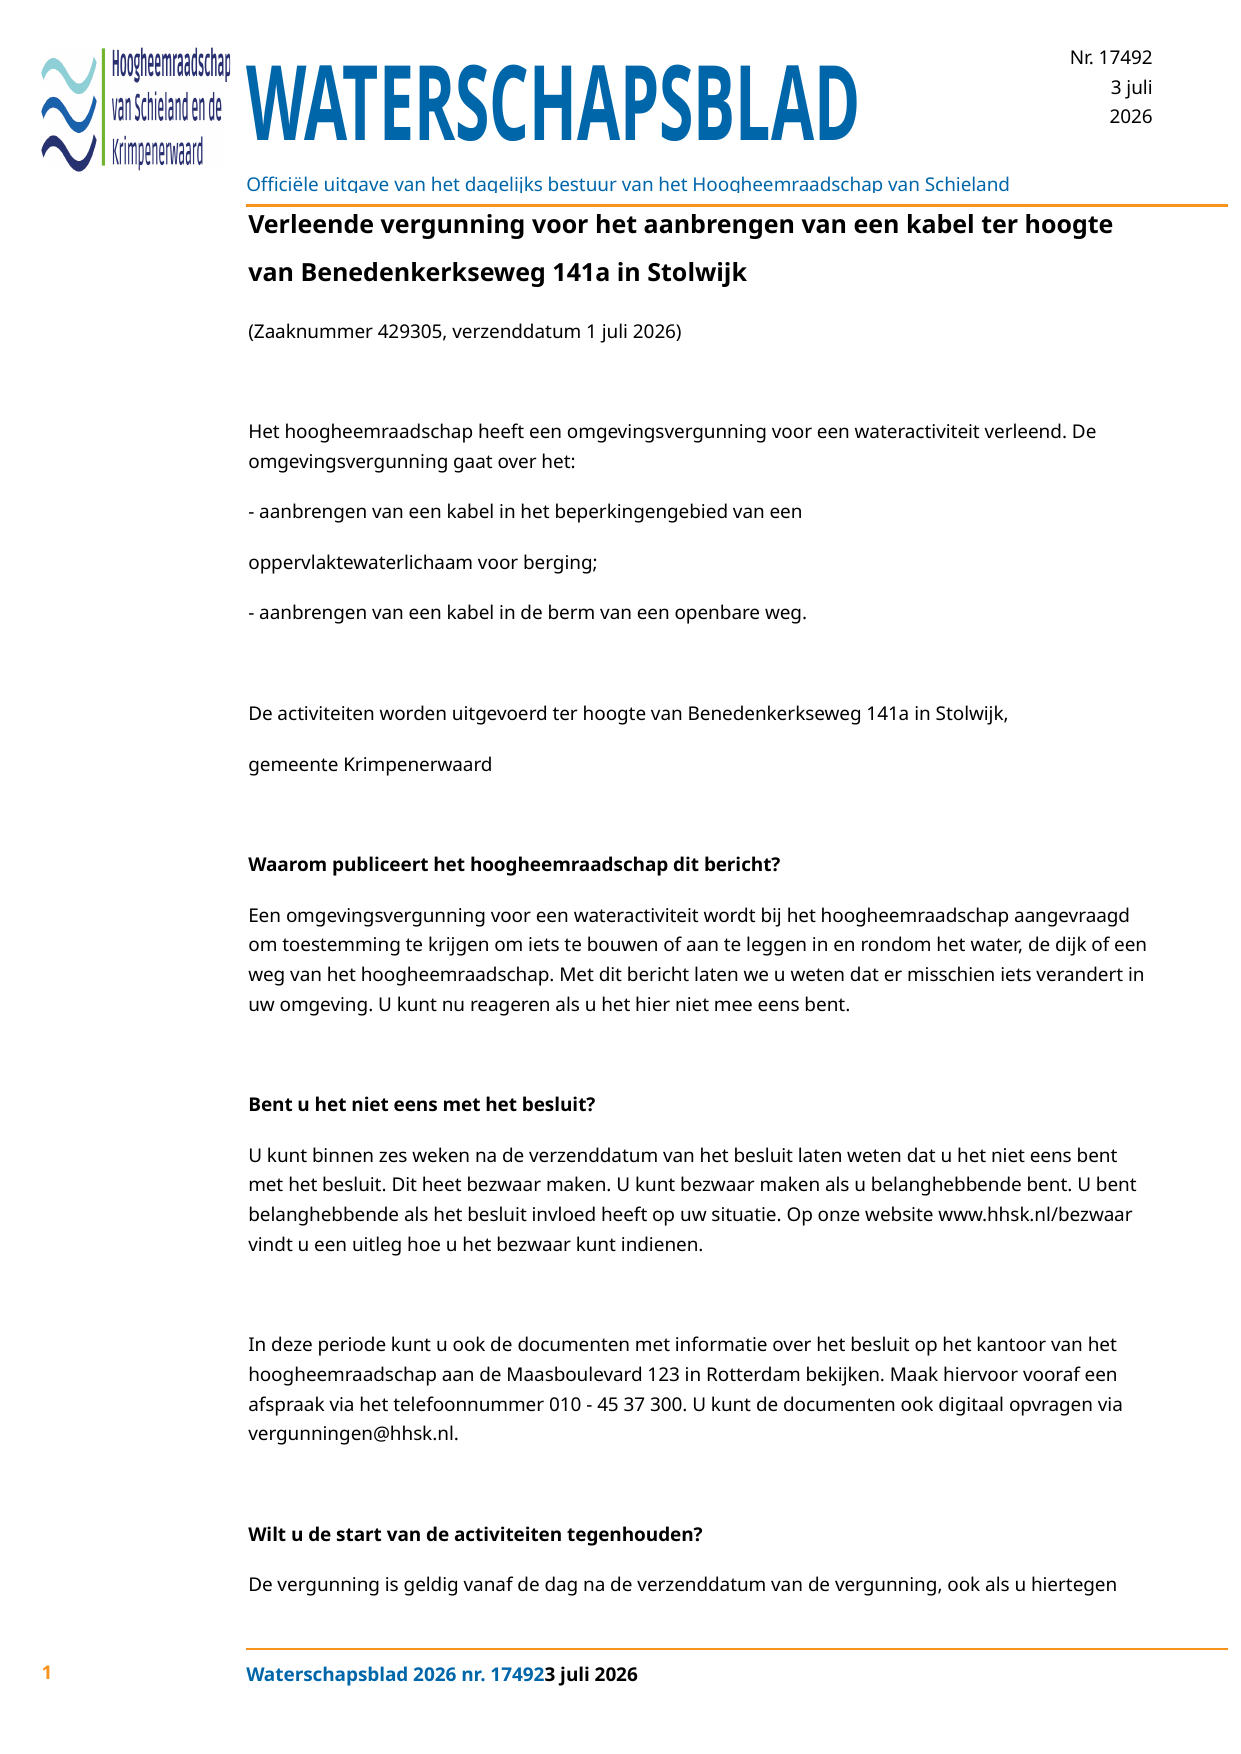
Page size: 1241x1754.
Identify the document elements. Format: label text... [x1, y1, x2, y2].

text oppervlaktewaterlichaam voor berging; [248, 549, 1152, 575]
text Waarom publiceert het hoogheemraadschap dit bericht? [248, 852, 1152, 877]
text - aanbrengen van een kabel in het beperkingengebied van een [248, 499, 1152, 524]
text - aanbrengen van een kabel in de berm van een openbare weg. [248, 599, 1152, 625]
text In deze periode kunt u ook de documenten met informatie over het besluit op het kantoor van het hoogheemraadschap aan de Maasboulevard 123 in Rotterdam bekijken. Maak hiervoor vooraf een afspraak via het telefoonnummer 010 - 45 37 300. U kunt de documenten ook digitaal opvragen via vergunningen@hhsk.nl. [248, 1332, 1152, 1446]
text Verleende vergunning voor het aanbrengen van een kabel ter hoogte van Benedenkerkseweg 141a in Stolwijk [248, 207, 1152, 288]
text Wilt u de start van de activiteiten tegenhouden? [248, 1521, 1152, 1547]
picture [41, 47, 231, 172]
text (Zaaknummer 429305, verzenddatum 1 juli 2026) [248, 318, 1152, 344]
text De vergunning is geldig vanaf de dag na de verzenddatum van de vergunning, ook als u hiertegen [248, 1572, 1152, 1597]
text De activiteiten worden uitgevoerd ter hoogte van Benedenkerkseweg 141a in Stolwijk, [248, 700, 1152, 726]
text U kunt binnen zes weken na de verzenddatum van het besluit laten weten dat u het niet eens bent met het besluit. Dit heet bezwaar maken. U kunt bezwaar maken als u belanghebbende bent. U bent belanghebbende als het besluit invloed heeft op uw situatie. Op onze website www.hhsk.nl/bezwaar vindt u een uitleg hoe u het bezwaar kunt indienen. [248, 1142, 1152, 1257]
text Een omgevingsvergunning voor een wateractiviteit wordt bij het hoogheemraadschap aangevraagd om toestemming te krijgen om iets te bouwen of aan te leggen in en rondom het water, de dijk of een weg van het hoogheemraadschap. Met dit bericht laten we u weten dat er misschien iets verandert in uw omgeving. U kunt nu reageren als u het hier niet mee eens bent. [248, 902, 1152, 1017]
text Het hoogheemraadschap heeft een omgevingsvergunning voor een wateractiviteit verleend. De omgevingsvergunning gaat over het: [248, 419, 1152, 474]
text gemeente Krimpenerwaard [248, 751, 1152, 777]
text Bent u het niet eens met het besluit? [248, 1092, 1152, 1117]
